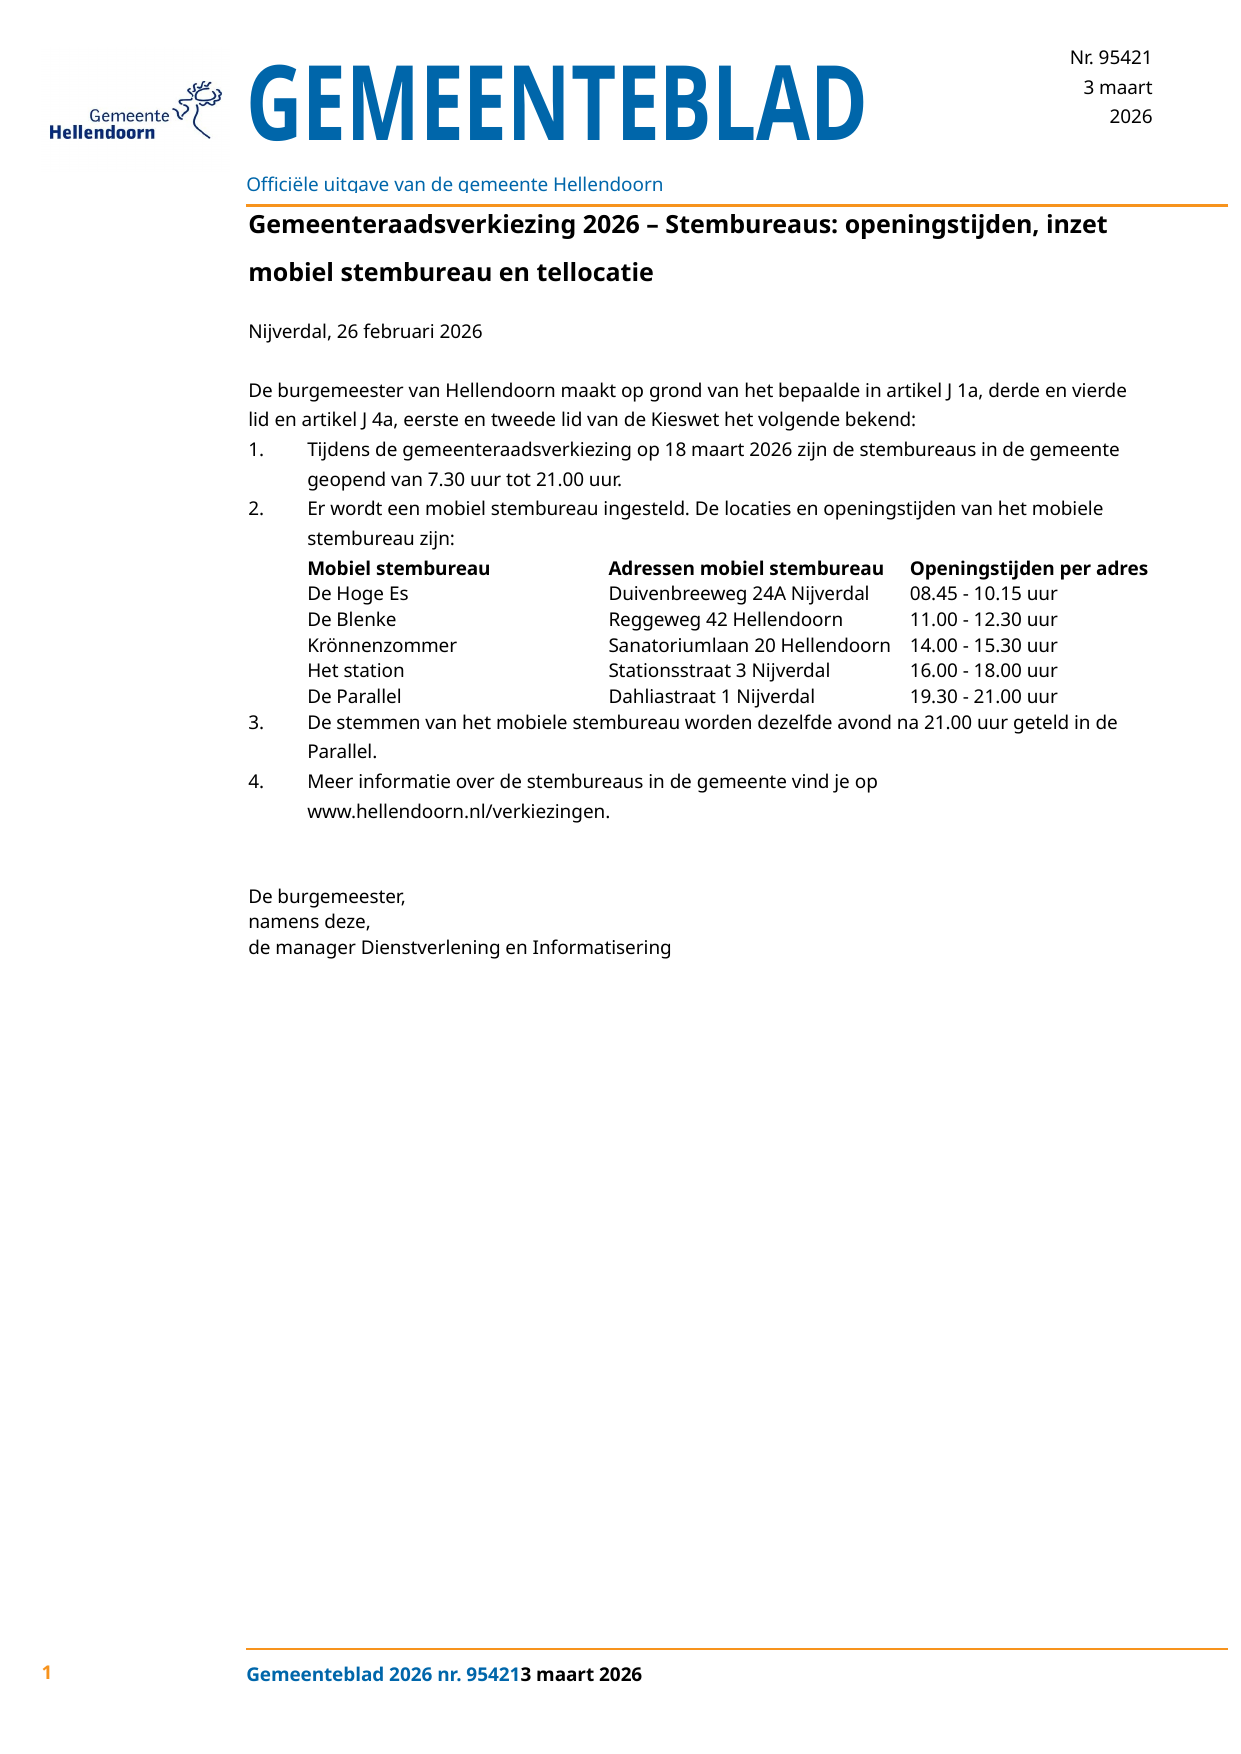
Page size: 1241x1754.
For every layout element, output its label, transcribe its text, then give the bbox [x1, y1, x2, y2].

table_cell Duivenbreeweg 24A Nijverdal [608, 580, 909, 606]
picture [41, 47, 231, 172]
table_cell Krönnenzommer [307, 632, 608, 658]
table_cell 08.45 - 10.15 uur [910, 580, 1211, 606]
text de manager Dienstverlening en Informatisering [248, 934, 1152, 960]
text De burgemeester van Hellendoorn maakt op grond van het bepaalde in artikel J 1a, derde en vierde lid en artikel J 4a, eerste en tweede lid van de Kieswet het volgende bekend: [248, 377, 1152, 432]
list Meer informatie over de stembureaus in de gemeente vind je op www.hellendoorn.nl/verkiezingen. [248, 768, 1152, 824]
text namens deze, [248, 908, 1152, 934]
table_cell De Hoge Es [307, 580, 608, 606]
table_cell De Blenke [307, 606, 608, 632]
table_cell 14.00 - 15.30 uur [910, 632, 1211, 658]
table_cell Het station [307, 658, 608, 683]
table_cell 19.30 - 21.00 uur [910, 683, 1211, 709]
list Tijdens de gemeenteraadsverkiezing op 18 maart 2026 zijn de stembureaus in de gemeente geopend van 7.30 uur tot 21.00 uur. [248, 436, 1152, 492]
table_cell Dahliastraat 1 Nijverdal [608, 683, 909, 709]
table_header Openingstijden per adres [910, 555, 1211, 580]
table_header Adressen mobiel stembureau [608, 555, 909, 580]
table_header Mobiel stembureau [307, 555, 608, 580]
text Gemeenteraadsverkiezing 2026 – Stembureaus: openingstijden, inzet mobiel stembureau en tellocatie [248, 207, 1152, 288]
table_cell Stationsstraat 3 Nijverdal [608, 658, 909, 683]
table_cell 11.00 - 12.30 uur [910, 606, 1211, 632]
table_cell Reggeweg 42 Hellendoorn [608, 606, 909, 632]
text Nijverdal, 26 februari 2026 [248, 318, 1152, 344]
text De burgemeester, [248, 883, 1152, 908]
table_cell 16.00 - 18.00 uur [910, 658, 1211, 683]
list Er wordt een mobiel stembureau ingesteld. De locaties en openingstijden van het mobiele stembureau zijn: [248, 495, 1152, 551]
list De stemmen van het mobiele stembureau worden dezelfde avond na 21.00 uur geteld in de Parallel. [248, 709, 1152, 764]
table_cell De Parallel [307, 683, 608, 709]
table_cell Sanatoriumlaan 20 Hellendoorn [608, 632, 909, 658]
